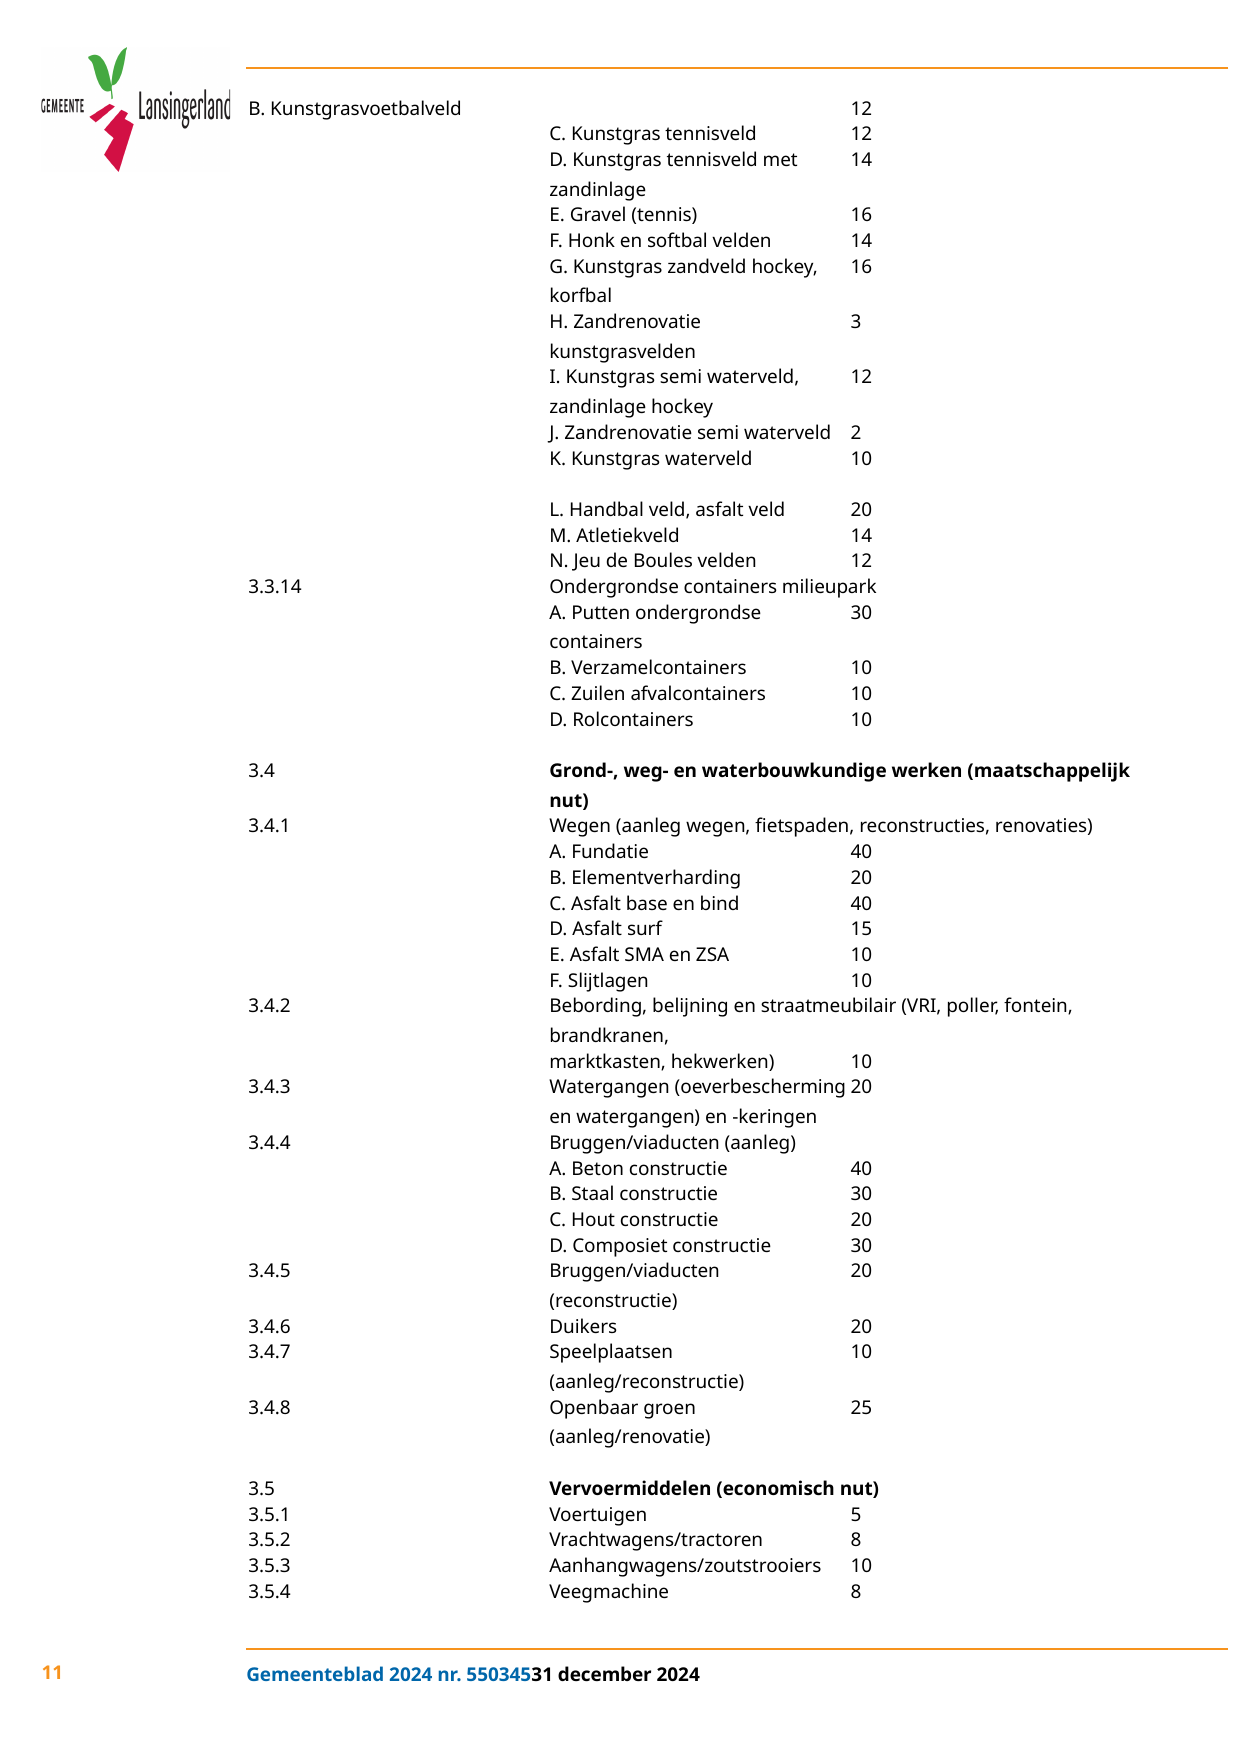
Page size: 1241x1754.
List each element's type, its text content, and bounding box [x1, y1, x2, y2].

table_cell [248, 732, 549, 757]
table_cell [248, 227, 549, 253]
table_cell 3.4.1 [248, 813, 549, 838]
table_cell 3.3.14 [248, 573, 549, 599]
table_cell I. Kunstgras semi waterveld, zandinlage hockey [549, 364, 850, 419]
table_cell B. Verzamelcontainers [549, 654, 850, 680]
table_cell F. Slijtlagen [549, 967, 850, 993]
table_cell 20 [850, 1258, 1152, 1313]
table_cell 16 [850, 202, 1152, 227]
table_cell Veegmachine [549, 1578, 850, 1604]
table_cell [248, 548, 549, 573]
table_cell C. Kunstgras tennisveld [549, 121, 850, 146]
table_cell 10 [850, 967, 1152, 993]
table_cell 12 [850, 548, 1152, 573]
picture [41, 47, 231, 172]
table_cell 8 [850, 1578, 1152, 1604]
table_cell 16 [850, 253, 1152, 308]
table_cell 3 [850, 308, 1152, 364]
table_cell 15 [850, 916, 1152, 941]
table_cell 20 [850, 1206, 1152, 1232]
table_cell 3.4.3 [248, 1074, 549, 1129]
table_cell 10 [850, 1339, 1152, 1394]
table_cell A. Putten ondergrondse containers [549, 599, 850, 654]
table_cell [248, 496, 549, 522]
table_cell [850, 732, 1152, 757]
table_cell 30 [850, 1232, 1152, 1258]
table_cell [248, 1206, 549, 1232]
table_cell M. Atletiekveld [549, 522, 850, 548]
table_cell [248, 1449, 549, 1475]
table_cell F. Honk en softbal velden [549, 227, 850, 253]
table_cell 3.4.4 [248, 1129, 549, 1155]
table_cell E. Gravel (tennis) [549, 202, 850, 227]
table_cell 20 [850, 496, 1152, 522]
table_cell [248, 864, 549, 890]
table_cell 10 [850, 941, 1152, 967]
table_cell [850, 1129, 1152, 1155]
table_cell 3.4.2 [248, 993, 549, 1048]
table_cell [850, 1449, 1152, 1475]
table_cell 10 [850, 706, 1152, 732]
table_cell D. Rolcontainers [549, 706, 850, 732]
table_cell [248, 1048, 549, 1074]
table_cell A. Fundatie [549, 838, 850, 864]
table_cell [248, 121, 549, 146]
table_cell [248, 364, 549, 419]
table_cell [549, 1449, 850, 1475]
table_cell 10 [850, 680, 1152, 706]
table_cell 3.5.3 [248, 1552, 549, 1578]
table_cell Duikers [549, 1313, 850, 1339]
table_cell [248, 838, 549, 864]
table_cell Voertuigen [549, 1501, 850, 1527]
table_cell Ondergrondse containers milieupark [549, 573, 1152, 599]
table_cell B. Elementverharding [549, 864, 850, 890]
table_cell 10 [850, 1048, 1152, 1074]
table_cell 3.4.6 [248, 1313, 549, 1339]
table_cell [248, 1232, 549, 1258]
table_cell B. Kunstgrasvoetbalveld [248, 95, 549, 121]
table_cell 5 [850, 1501, 1152, 1527]
table_cell [248, 967, 549, 993]
table_cell C. Hout constructie [549, 1206, 850, 1232]
table_cell [248, 706, 549, 732]
table_cell [248, 522, 549, 548]
table_cell [248, 599, 549, 654]
table_cell 14 [850, 227, 1152, 253]
table_cell [248, 916, 549, 941]
table_cell Vervoermiddelen (economisch nut) [549, 1475, 1152, 1501]
table_cell 10 [850, 654, 1152, 680]
table_cell 12 [850, 364, 1152, 419]
table_cell N. Jeu de Boules velden [549, 548, 850, 573]
table_cell 3.5.2 [248, 1527, 549, 1552]
table_cell [248, 253, 549, 308]
table_cell 10 [850, 445, 1152, 470]
table_cell 12 [850, 121, 1152, 146]
table_cell Bebording, belijning en straatmeubilair (VRI, poller, fontein, brandkranen, [549, 993, 1152, 1048]
table_cell 3.5.1 [248, 1501, 549, 1527]
table_cell K. Kunstgras waterveld [549, 445, 850, 470]
table_cell Vrachtwagens/tractoren [549, 1527, 850, 1552]
table_cell Speelplaatsen (aanleg/reconstructie) [549, 1339, 850, 1394]
table_cell 3.4.5 [248, 1258, 549, 1313]
table_cell C. Asfalt base en bind [549, 890, 850, 916]
table_cell 20 [850, 1313, 1152, 1339]
table_cell 40 [850, 838, 1152, 864]
table_cell D. Kunstgras tennisveld met zandinlage [549, 146, 850, 202]
table_cell E. Asfalt SMA en ZSA [549, 941, 850, 967]
table_cell [549, 732, 850, 757]
table_cell 40 [850, 890, 1152, 916]
table_cell D. Composiet constructie [549, 1232, 850, 1258]
table_cell Watergangen (oeverbescherming en watergangen) en -keringen [549, 1074, 850, 1129]
table_cell [248, 680, 549, 706]
table_cell 3.4.8 [248, 1394, 549, 1449]
table_cell 30 [850, 1181, 1152, 1206]
table_cell [248, 308, 549, 364]
table_cell Wegen (aanleg wegen, fietspaden, reconstructies, renovaties) [549, 813, 1152, 838]
table_cell [248, 202, 549, 227]
table_cell [248, 941, 549, 967]
table_cell 20 [850, 1074, 1152, 1129]
table_cell 3.5 [248, 1475, 549, 1501]
table_cell [248, 1181, 549, 1206]
table_cell marktkasten, hekwerken) [549, 1048, 850, 1074]
table_cell B. Staal constructie [549, 1181, 850, 1206]
table_cell 20 [850, 864, 1152, 890]
table_cell 12 [850, 95, 1152, 121]
table_cell 40 [850, 1155, 1152, 1181]
table_cell 3.4.7 [248, 1339, 549, 1394]
table_cell G. Kunstgras zandveld hockey, korfbal [549, 253, 850, 308]
table_cell 2 [850, 419, 1152, 445]
table_cell 3.5.4 [248, 1578, 549, 1604]
table_cell [248, 146, 549, 202]
table_cell 14 [850, 522, 1152, 548]
table_cell [248, 890, 549, 916]
table_cell C. Zuilen afvalcontainers [549, 680, 850, 706]
table_cell 25 [850, 1394, 1152, 1449]
table_cell H. Zandrenovatie kunstgrasvelden [549, 308, 850, 364]
table_cell [248, 654, 549, 680]
table_cell [549, 95, 850, 121]
table_cell [850, 470, 1152, 496]
table_cell Bruggen/viaducten (aanleg) [549, 1129, 850, 1155]
table_cell D. Asfalt surf [549, 916, 850, 941]
table_cell 10 [850, 1552, 1152, 1578]
table_cell Bruggen/viaducten (reconstructie) [549, 1258, 850, 1313]
table_cell J. Zandrenovatie semi waterveld [549, 419, 850, 445]
table_cell L. Handbal veld, asfalt veld [549, 496, 850, 522]
table_cell [248, 470, 549, 496]
table_cell [248, 419, 549, 445]
table_cell Aanhangwagens/zoutstrooiers [549, 1552, 850, 1578]
table_cell [248, 445, 549, 470]
table_cell Grond-, weg- en waterbouwkundige werken (maatschappelijk nut) [549, 757, 1152, 813]
table_cell 14 [850, 146, 1152, 202]
table_cell A. Beton constructie [549, 1155, 850, 1181]
table_cell 8 [850, 1527, 1152, 1552]
table_cell [549, 470, 850, 496]
table_cell 30 [850, 599, 1152, 654]
table_cell Openbaar groen (aanleg/renovatie) [549, 1394, 850, 1449]
table_cell 3.4 [248, 757, 549, 813]
table_cell [248, 1155, 549, 1181]
